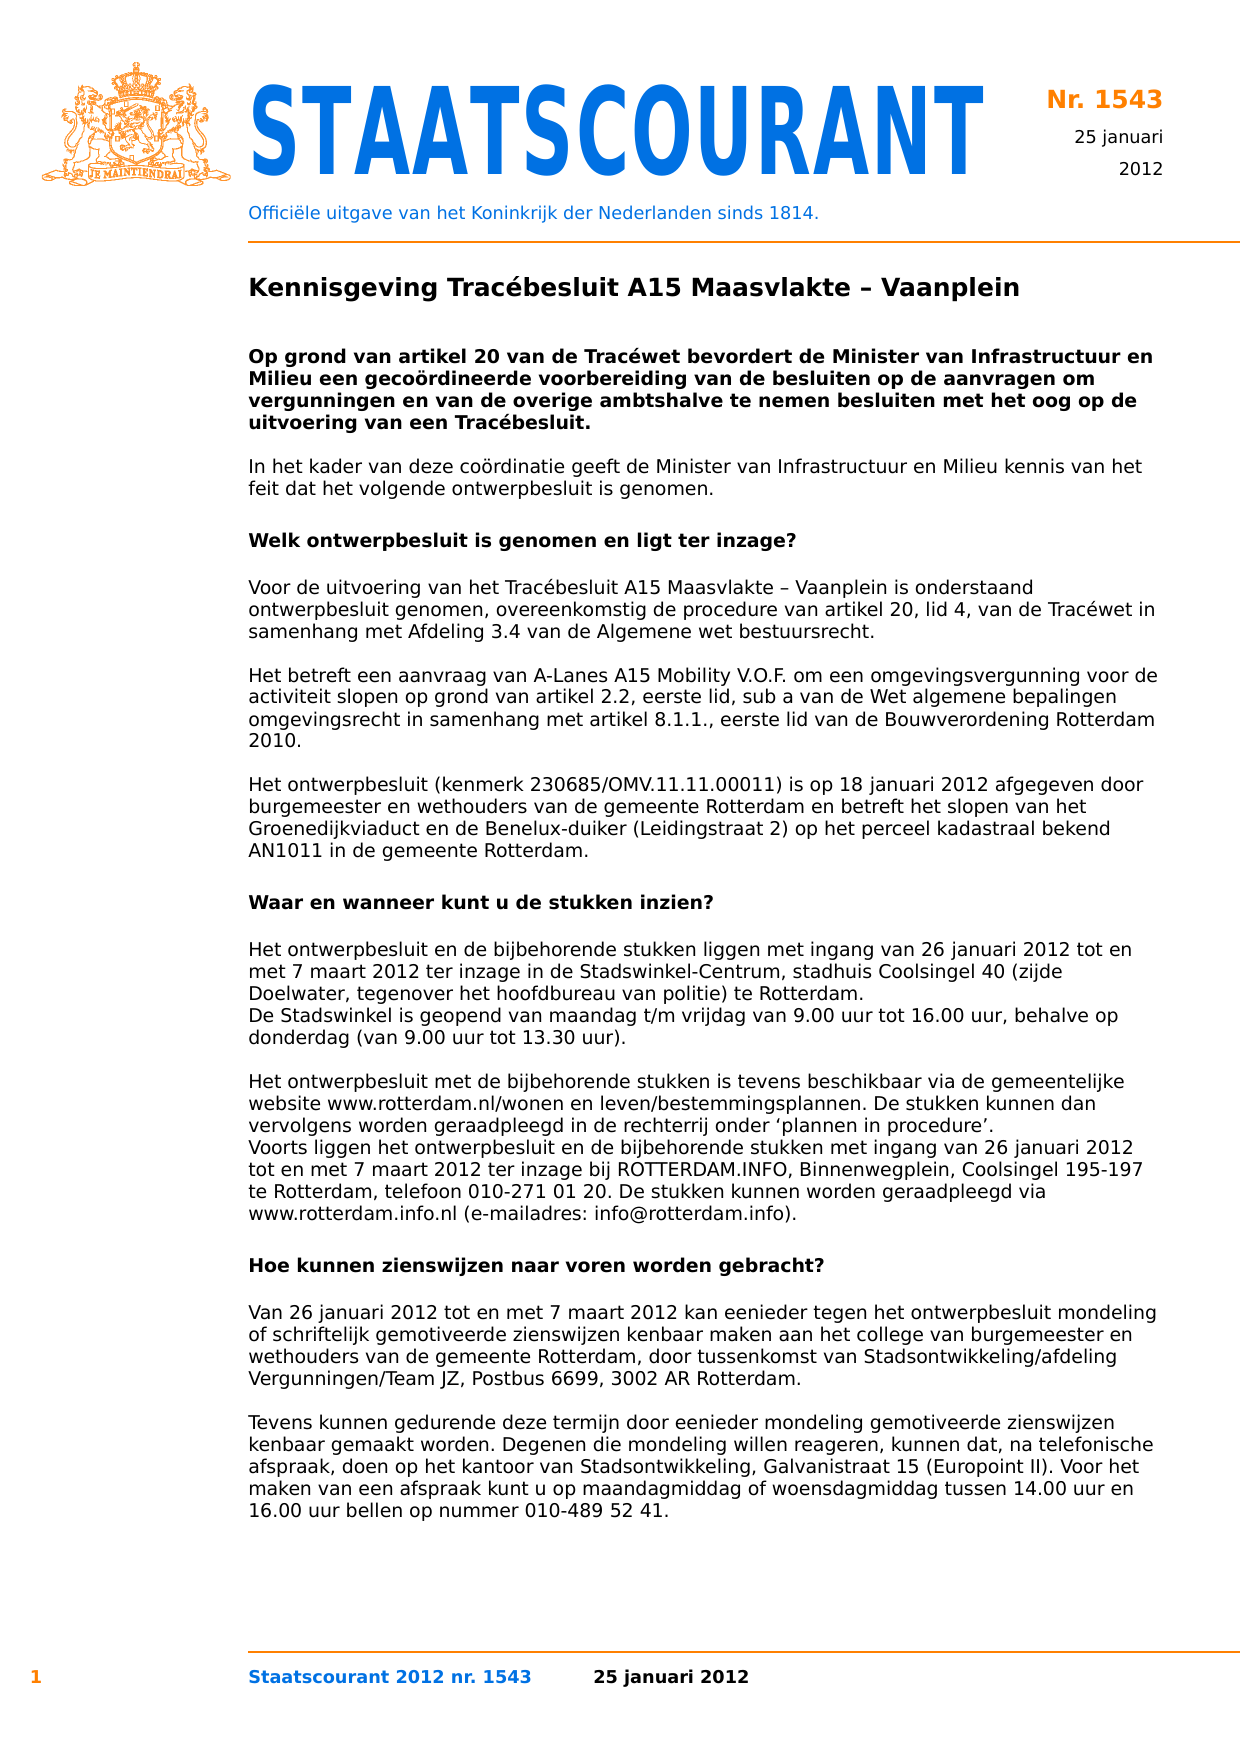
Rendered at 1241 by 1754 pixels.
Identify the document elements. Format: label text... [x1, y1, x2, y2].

table_header STAATSCOURANT [248, 62, 998, 203]
text Voor de uitvoering van het Tracébesluit A15 Maasvlakte – Vaanplein is onderstaand ontwerpbesluit genomen, overeenkomstig de procedure van artikel 20, lid 4, van de Tracéwet in samenhang met Afdeling 3.4 van de Algemene wet bestuursrecht. [248, 577, 1163, 643]
subtitle Kennisgeving Tracébesluit A15 Maasvlakte – Vaanplein [248, 273, 1163, 302]
table_header Nr. 1543 [998, 62, 1240, 121]
text Tevens kunnen gedurende deze termijn door eenieder mondeling gemotiveerde zienswijzen kenbaar gemaakt worden. Degenen die mondeling willen reageren, kunnen dat, na telefonische afspraak, doen op het kantoor van Stadsontwikkeling, Galvanistraat 15 (Europoint II). Voor het maken van een afspraak kunt u op maandagmiddag of woensdagmiddag tussen 14.00 uur en 16.00 uur bellen op nummer 010-489 52 41. [248, 1412, 1163, 1521]
text Op grond van artikel 20 van de Tracéwet bevordert de Minister van Infrastructuur en Milieu een gecoördineerde voorbereiding van de besluiten op de aanvragen om vergunningen en van de overige ambtshalve te nemen besluiten met het oog op de uitvoering van een Tracébesluit. [248, 346, 1163, 434]
subtitle Waar en wanneer kunt u de stukken inzien? [248, 892, 1163, 914]
subtitle Hoe kunnen zienswijzen naar voren worden gebracht? [248, 1255, 1163, 1277]
text Het betreft een aanvraag van A-Lanes A15 Mobility V.O.F. om een omgevingsvergunning voor de activiteit slopen op grond van artikel 2.2, eerste lid, sub a van de Wet algemene bepalingen omgevingsrecht in samenhang met artikel 8.1.1., eerste lid van de Bouwverordening Rotterdam 2010. [248, 664, 1163, 752]
text Voorts liggen het ontwerpbesluit en de bijbehorende stukken met ingang van 26 januari 2012 tot en met 7 maart 2012 ter inzage bij ROTTERDAM.INFO, Binnenwegplein, Coolsingel 195-197 te Rotterdam, telefoon 010-271 01 20. De stukken kunnen worden geraadpleegd via www.rotterdam.info.nl (e-mailadres: info@rotterdam.info). [248, 1137, 1163, 1225]
text Van 26 januari 2012 tot en met 7 maart 2012 kan eenieder tegen het ontwerpbesluit mondeling of schriftelijk gemotiveerde zienswijzen kenbaar maken aan het college van burgemeester en wethouders van de gemeente Rotterdam, door tussenkomst van Stadsontwikkeling/afdeling Vergunningen/Team JZ, Postbus 6699, 3002 AR Rotterdam. [248, 1302, 1163, 1390]
text In het kader van deze coördinatie geeft de Minister van Infrastructuur en Milieu kennis van het feit dat het volgende ontwerpbesluit is genomen. [248, 456, 1163, 500]
table_cell 25 januari [998, 121, 1240, 153]
picture [41, 62, 231, 186]
table_cell 2012 [998, 153, 1240, 203]
subtitle Welk ontwerpbesluit is genomen en ligt ter inzage? [248, 530, 1163, 552]
text Het ontwerpbesluit met de bijbehorende stukken is tevens beschikbaar via de gemeentelijke website www.rotterdam.nl/wonen en leven/bestemmingsplannen. De stukken kunnen dan vervolgens worden geraadpleegd in de rechterrij onder ‘plannen in procedure’. [248, 1071, 1163, 1137]
text Het ontwerpbesluit en de bijbehorende stukken liggen met ingang van 26 januari 2012 tot en met 7 maart 2012 ter inzage in de Stadswinkel-Centrum, stadhuis Coolsingel 40 (zijde Doelwater, tegenover het hoofdbureau van politie) te Rotterdam. [248, 939, 1163, 1005]
table_cell Officiële uitgave van het Koninkrijk der Nederlanden sinds 1814. [248, 203, 1240, 241]
text Het ontwerpbesluit (kenmerk 230685/OMV.11.11.00011) is op 18 januari 2012 afgegeven door burgemeester en wethouders van de gemeente Rotterdam en betreft het slopen van het Groenedijkviaduct en de Benelux-duiker (Leidingstraat 2) op het perceel kadastraal bekend AN1011 in de gemeente Rotterdam. [248, 774, 1163, 862]
table_header [25, 62, 248, 241]
text De Stadswinkel is geopend van maandag t/m vrijdag van 9.00 uur tot 16.00 uur, behalve op donderdag (van 9.00 uur tot 13.30 uur). [248, 1005, 1163, 1049]
